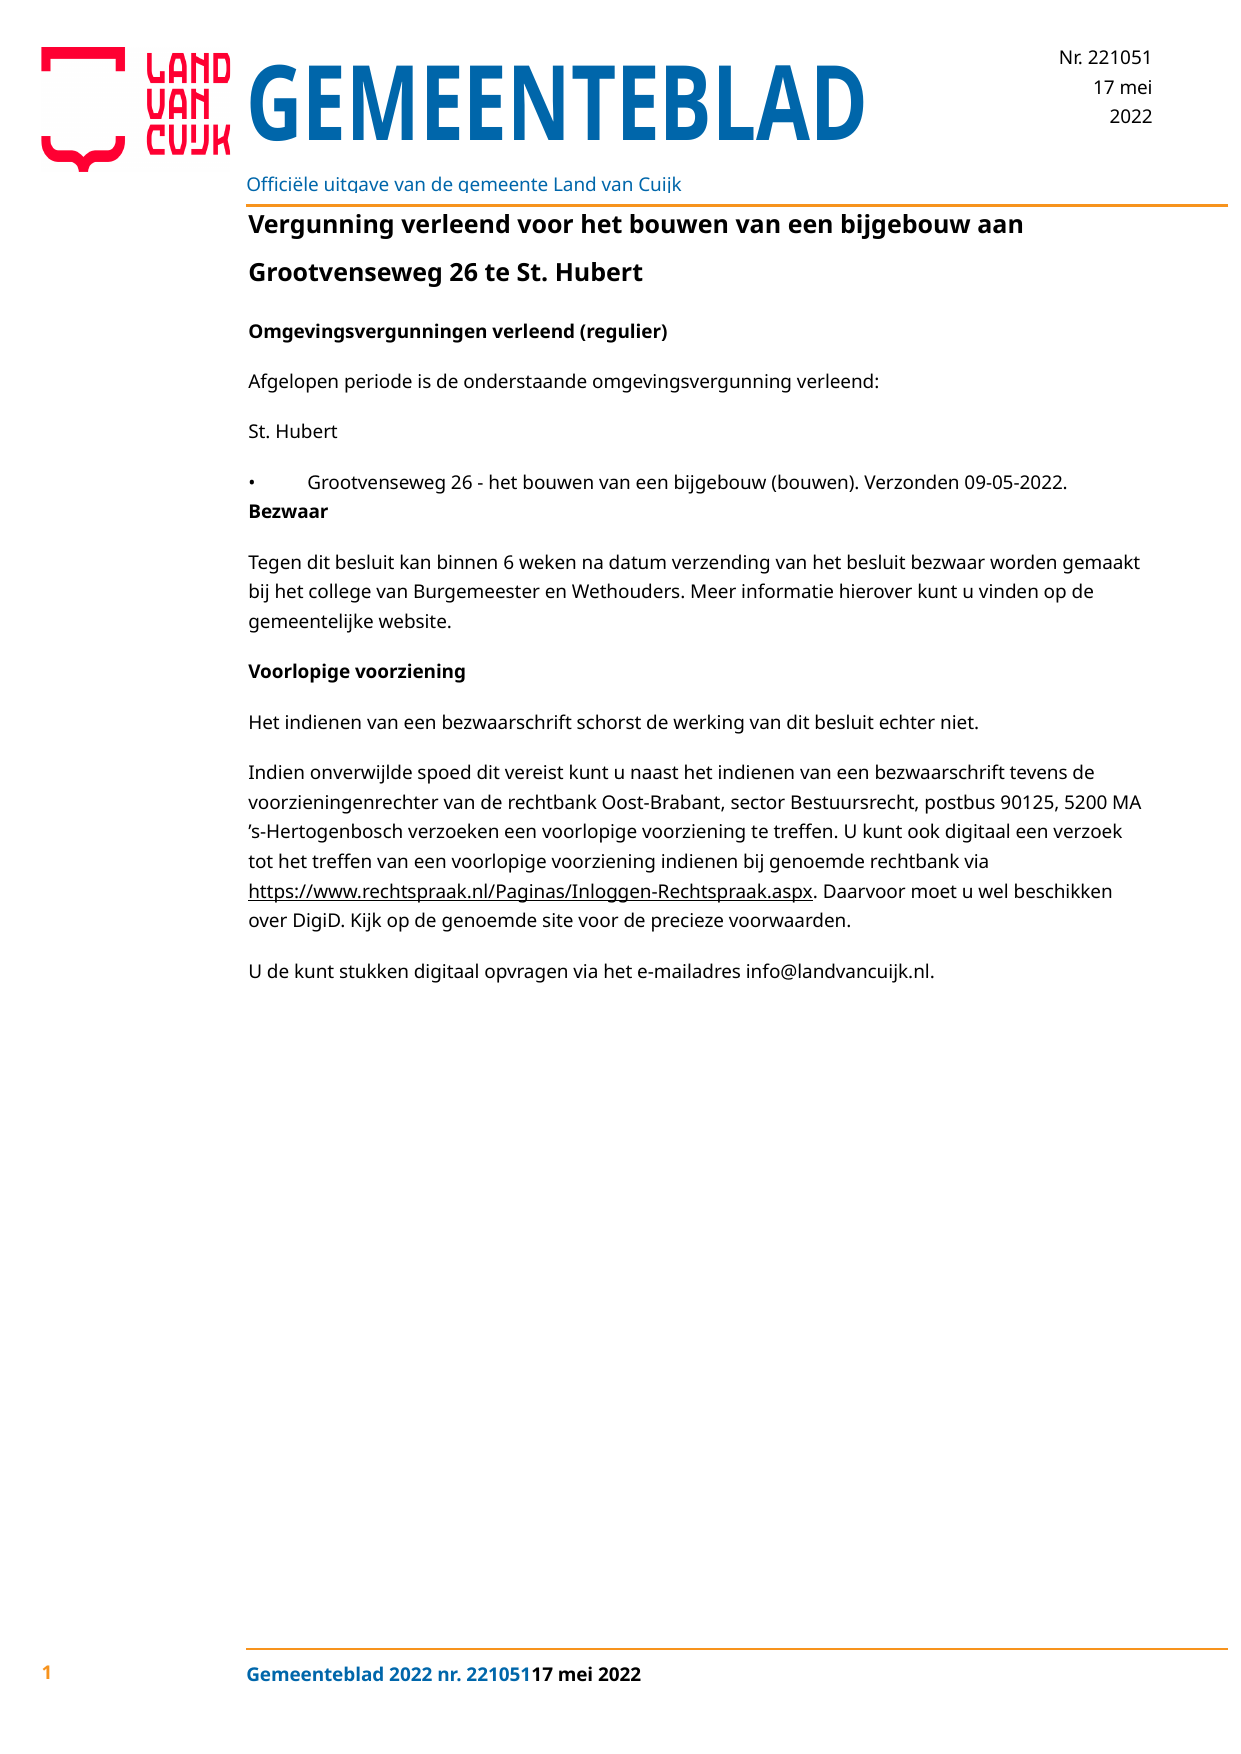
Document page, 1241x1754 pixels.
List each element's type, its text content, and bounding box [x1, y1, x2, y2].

text Tegen dit besluit kan binnen 6 weken na datum verzending van het besluit bezwaar worden gemaakt bij het college van Burgemeester en Wethouders. Meer informatie hierover kunt u vinden op de gemeentelijke website. [248, 549, 1152, 634]
text Bezwaar [248, 499, 1152, 524]
text St. Hubert [248, 419, 1152, 444]
text Indien onverwijlde spoed dit vereist kunt u naast het indienen van een bezwaarschrift tevens de voorzieningenrechter van de rechtbank Oost-Brabant, sector Bestuursrecht, postbus 90125, 5200 MA ’s-Hertogenbosch verzoeken een voorlopige voorziening te treffen. U kunt ook digitaal een verzoek tot het treffen van een voorlopige voorziening indienen bij genoemde rechtbank via https://www.rechtspraak.nl/Paginas/Inloggen-Rechtspraak.aspx. Daarvoor moet u wel beschikken over DigiD. Kijk op de genoemde site voor de precieze voorwaarden. [248, 759, 1152, 933]
text Afgelopen periode is de onderstaande omgevingsvergunning verleend: [248, 368, 1152, 394]
list Grootvenseweg 26 - het bouwen van een bijgebouw (bouwen). Verzonden 09-05-2022. [248, 469, 1152, 495]
text Vergunning verleend voor het bouwen van een bijgebouw aan Grootvenseweg 26 te St. Hubert [248, 207, 1152, 288]
text U de kunt stukken digitaal opvragen via het e-mailadres info@landvancuijk.nl. [248, 958, 1152, 984]
text Voorlopige voorziening [248, 659, 1152, 684]
picture [41, 47, 231, 172]
text Het indienen van een bezwaarschrift schorst de werking van dit besluit echter niet. [248, 709, 1152, 735]
text Omgevingsvergunningen verleend (regulier) [248, 318, 1152, 344]
